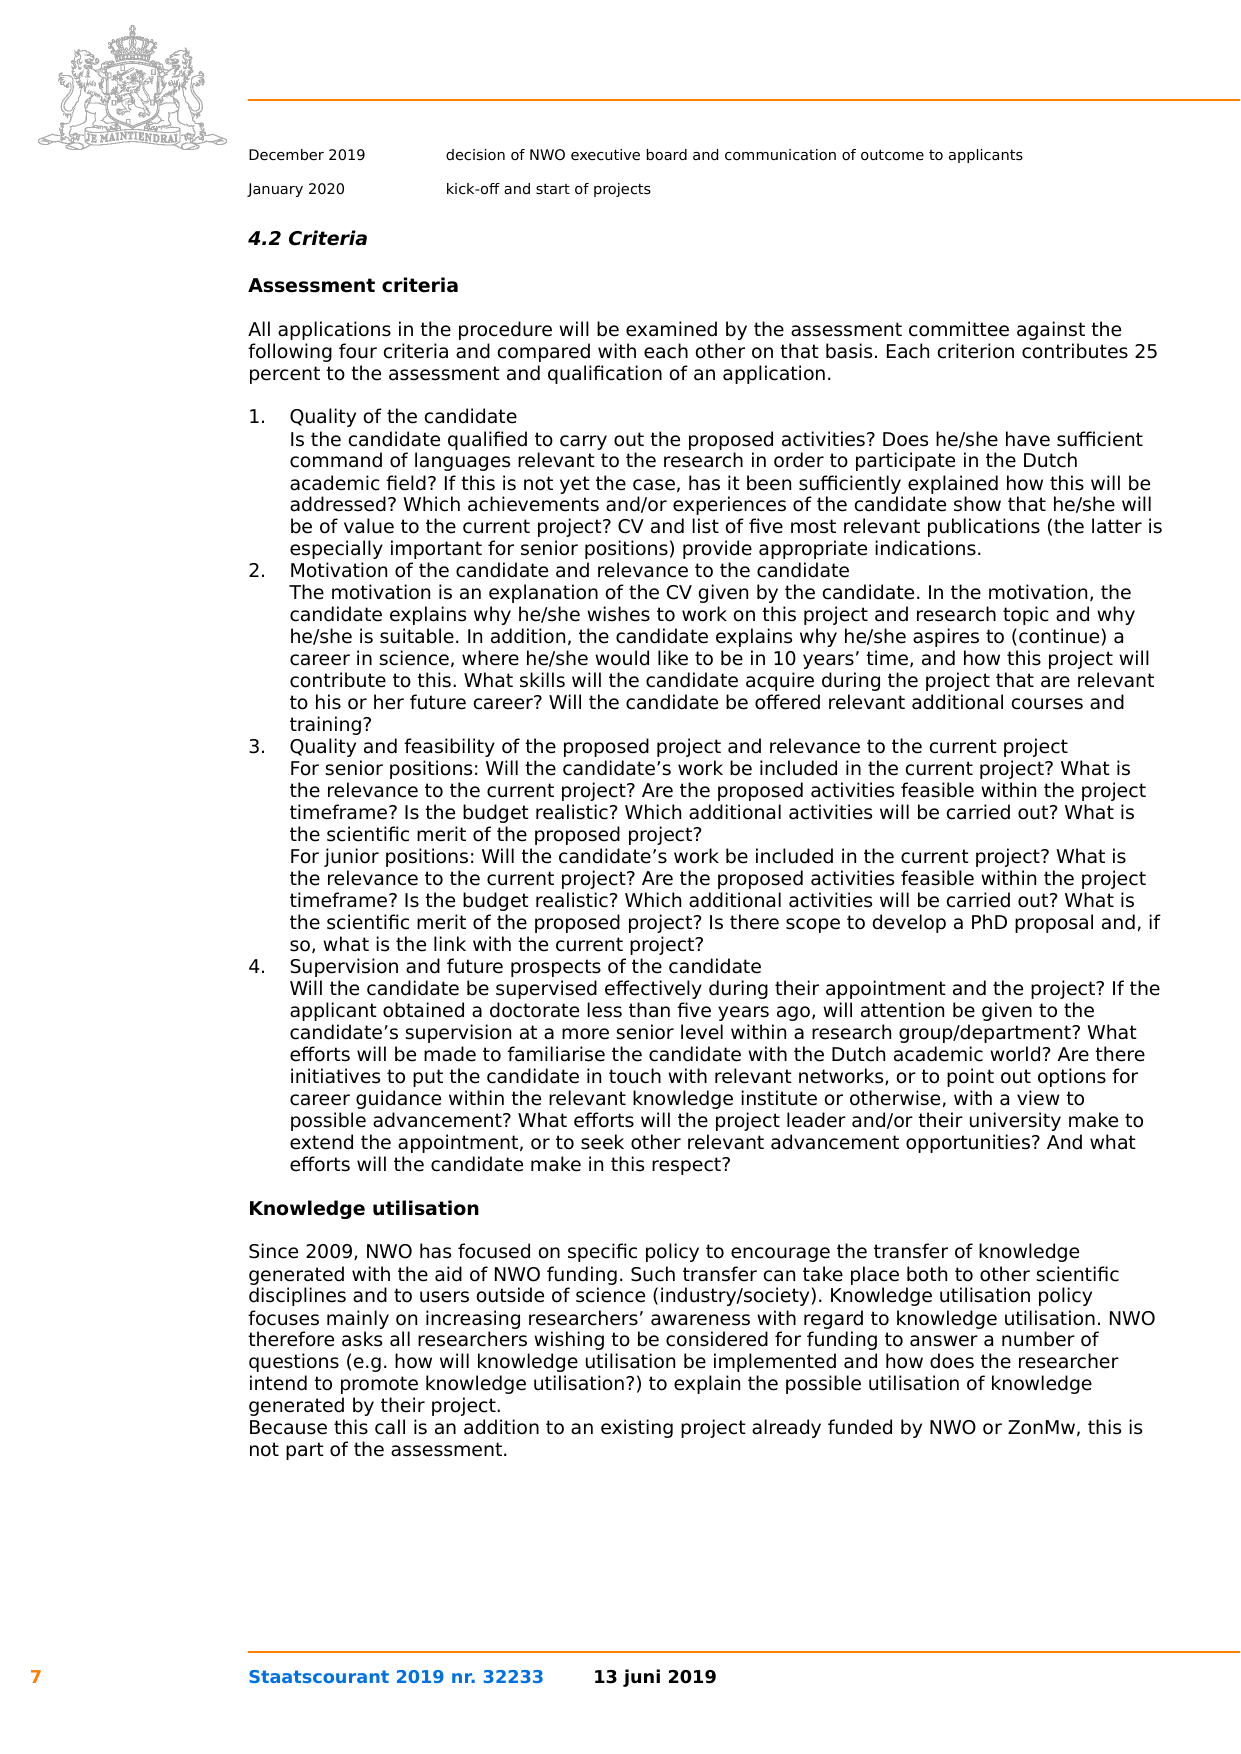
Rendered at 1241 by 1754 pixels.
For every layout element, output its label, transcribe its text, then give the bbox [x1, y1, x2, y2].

text 2. Motivation of the candidate and relevance to the candidate [248, 560, 1163, 582]
picture [38, 25, 227, 150]
subtitle 4.2 Criteria [248, 228, 1163, 250]
table_cell [248, 130, 439, 147]
text Since 2009, NWO has focused on specific policy to encourage the transfer of knowledge generated with the aid of NWO funding. Such transfer can take place both to other scientific disciplines and to users outside of science (industry/society). Knowledge utilisation policy focuses mainly on increasing researchers’ awareness with regard to knowledge utilisation. NWO therefore asks all researchers wishing to be considered for funding to answer a number of questions (e.g. how will knowledge utilisation be implemented and how does the researcher intend to promote knowledge utilisation?) to explain the possible utilisation of knowledge generated by their project. [248, 1241, 1163, 1417]
table_cell [440, 164, 1163, 181]
text 3. Quality and feasibility of the proposed project and relevance to the current project [248, 736, 1163, 758]
text The motivation is an explanation of the CV given by the candidate. In the motivation, the candidate explains why he/she wishes to work on this project and research topic and why he/she is suitable. In addition, the candidate explains why he/she aspires to (continue) a career in science, where he/she would like to be in 10 years’ time, and how this project will contribute to this. What skills will the candidate acquire during the project that are relevant to his or her future career? Will the candidate be offered relevant additional courses and training? [289, 582, 1163, 736]
text Will the candidate be supervised effectively during their appointment and the project? If the applicant obtained a doctorate less than five years ago, will attention be given to the candidate’s supervision at a more senior level within a research group/department? What efforts will be made to familiarise the candidate with the Dutch academic world? Are there initiatives to put the candidate in touch with relevant networks, or to point out options for career guidance within the relevant knowledge institute or otherwise, with a view to possible advancement? What efforts will the project leader and/or their university make to extend the appointment, or to seek other relevant advancement opportunities? And what efforts will the candidate make in this respect? [289, 978, 1163, 1176]
text 1. Quality of the candidate [248, 406, 1163, 428]
text For junior positions: Will the candidate’s work be included in the current project? What is the relevance to the current project? Are the proposed activities feasible within the project timeframe? Is the budget realistic? Which additional activities will be carried out? What is the scientific merit of the proposed project? Is there scope to develop a PhD proposal and, if so, what is the link with the current project? [289, 846, 1163, 956]
table_cell [248, 164, 439, 181]
table_cell kick-off and start of projects [440, 181, 1163, 198]
text All applications in the procedure will be examined by the assessment committee against the following four criteria and compared with each other on that basis. Each criterion contributes 25 percent to the assessment and qualification of an application. [248, 319, 1163, 384]
table_cell December 2019 [248, 147, 439, 164]
text 4. Supervision and future prospects of the candidate [248, 956, 1163, 978]
text Because this call is an addition to an existing project already funded by NWO or ZonMw, this is not part of the assessment. [248, 1417, 1163, 1461]
table_cell January 2020 [248, 181, 439, 198]
text Is the candidate qualified to carry out the proposed activities? Does he/she have sufficient command of languages relevant to the research in order to participate in the Dutch academic field? If this is not yet the case, has it been sufficiently explained how this will be addressed? Which achievements and/or experiences of the candidate show that he/she will be of value to the current project? CV and list of five most relevant publications (the latter is especially important for senior positions) provide appropriate indications. [289, 428, 1163, 560]
text For senior positions: Will the candidate’s work be included in the current project? What is the relevance to the current project? Are the proposed activities feasible within the project timeframe? Is the budget realistic? Which additional activities will be carried out? What is the scientific merit of the proposed project? [289, 758, 1163, 846]
subtitle Knowledge utilisation [248, 1198, 1163, 1219]
subtitle Assessment criteria [248, 275, 1163, 297]
table_cell [440, 130, 1163, 147]
table_cell decision of NWO executive board and communication of outcome to applicants [440, 147, 1163, 164]
